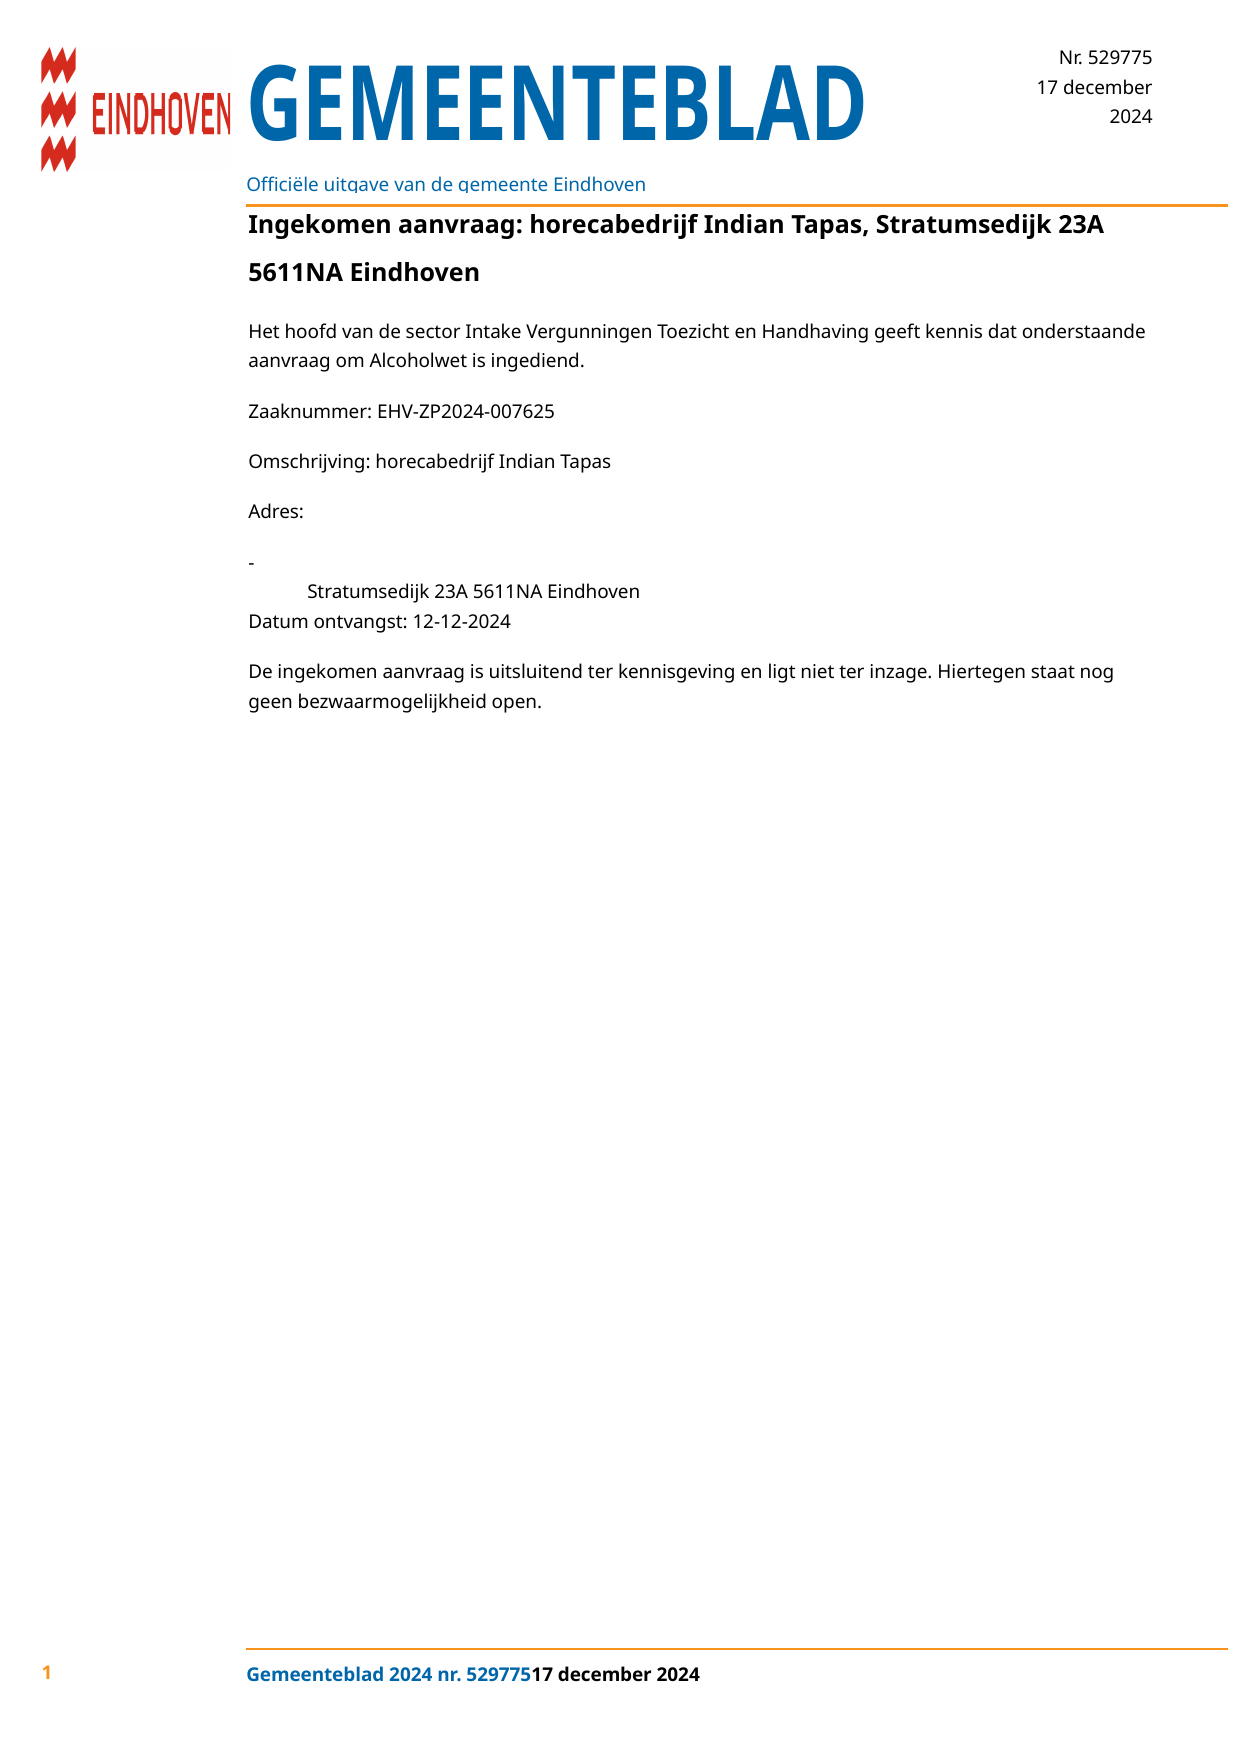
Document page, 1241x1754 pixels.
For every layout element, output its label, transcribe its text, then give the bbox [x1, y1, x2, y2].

text Zaaknummer: EHV-ZP2024-007625 [248, 398, 1152, 424]
text Adres: [248, 499, 1152, 524]
list Stratumsedijk 23A 5611NA Eindhoven [248, 579, 1152, 604]
text Datum ontvangst: 12-12-2024 [248, 608, 1152, 634]
picture [41, 47, 231, 172]
text Omschrijving: horecabedrijf Indian Tapas [248, 448, 1152, 474]
text De ingekomen aanvraag is uitsluitend ter kennisgeving en ligt niet ter inzage. Hiertegen staat nog geen bezwaarmogelijkheid open. [248, 659, 1152, 714]
text Het hoofd van de sector Intake Vergunningen Toezicht en Handhaving geeft kennis dat onderstaande aanvraag om Alcoholwet is ingediend. [248, 318, 1152, 373]
text Ingekomen aanvraag: horecabedrijf Indian Tapas, Stratumsedijk 23A 5611NA Eindhoven [248, 207, 1152, 288]
